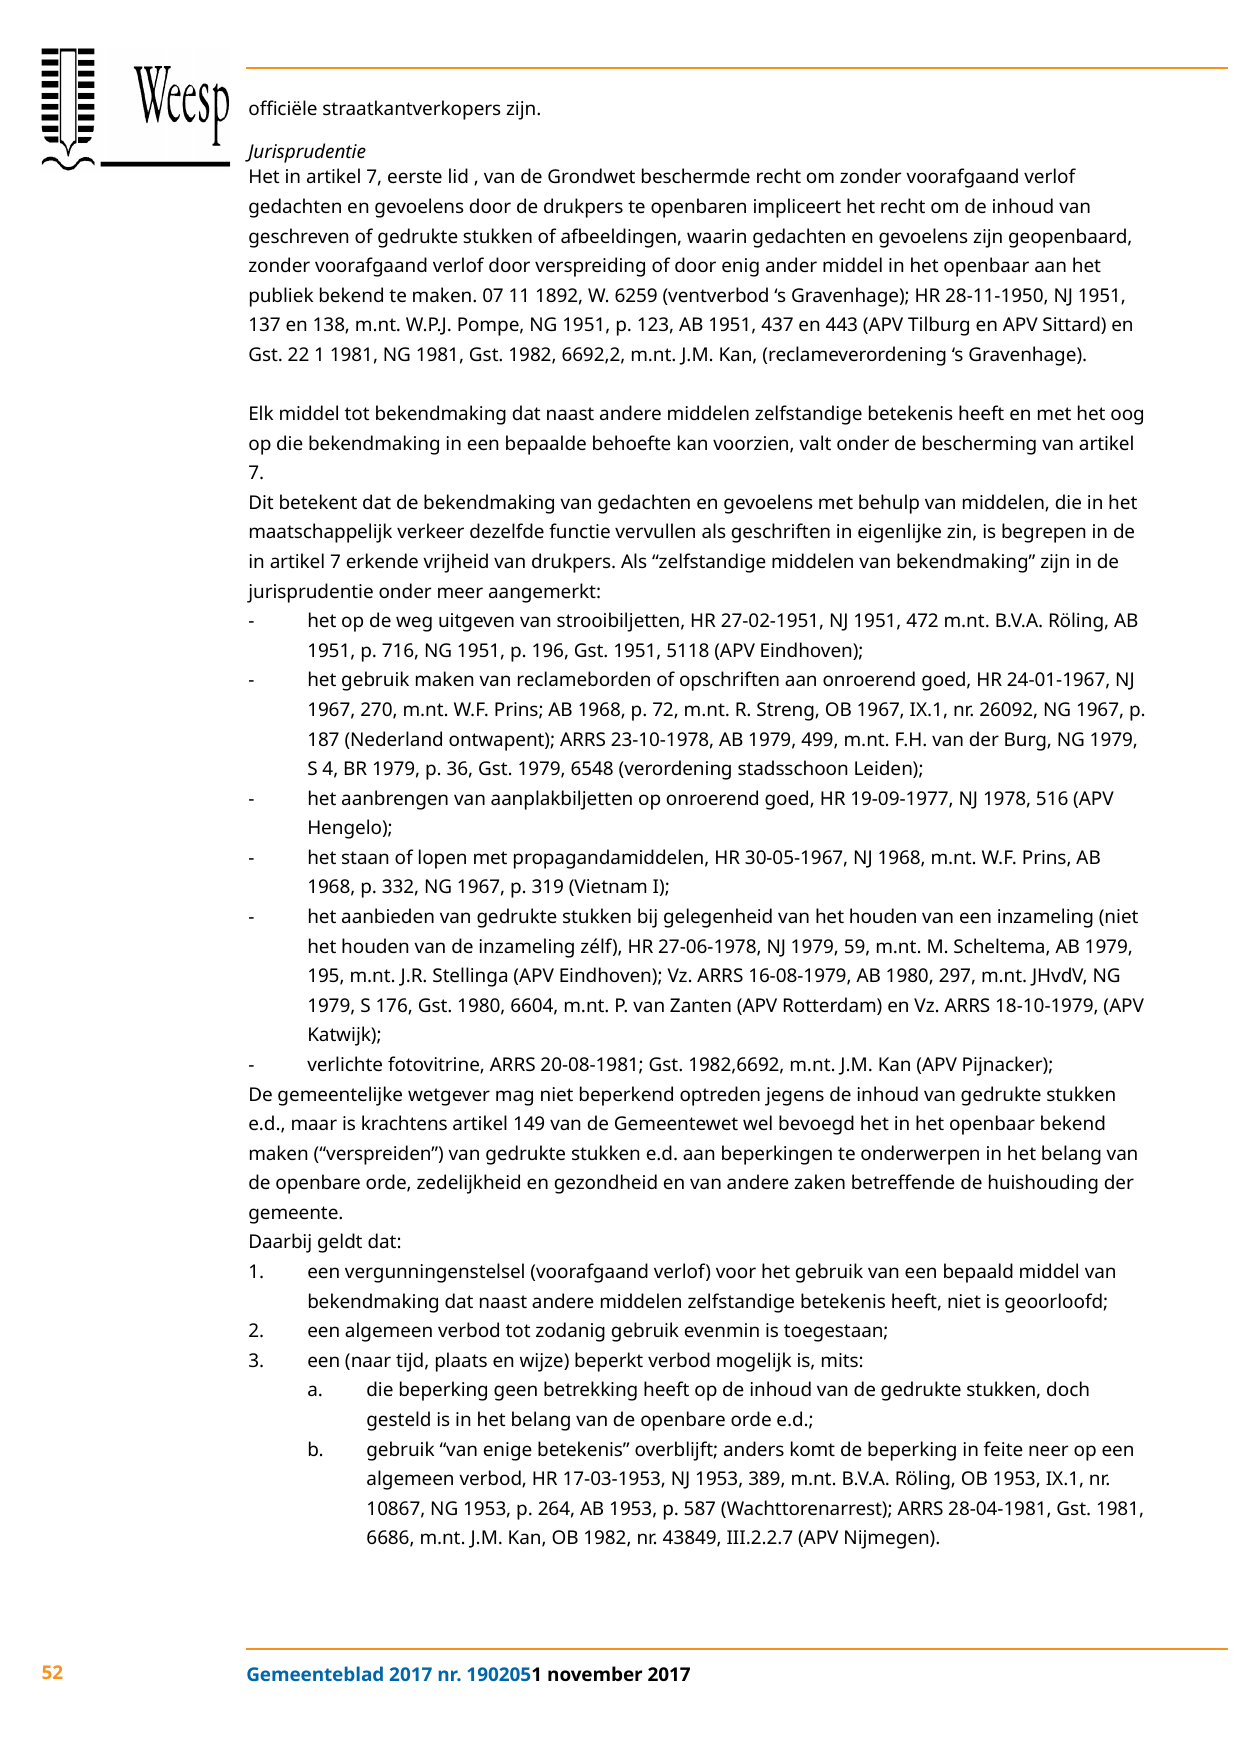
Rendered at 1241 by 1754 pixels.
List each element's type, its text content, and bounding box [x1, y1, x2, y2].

text Het in artikel 7, eerste lid , van de Grondwet beschermde recht om zonder voorafgaand verlof gedachten en gevoelens door de drukpers te openbaren impliceert het recht om de inhoud van geschreven of gedrukte stukken of afbeeldingen, waarin gedachten en gevoelens zijn geopenbaard, zonder voorafgaand verlof door verspreiding of door enig ander middel in het openbaar aan het publiek bekend te maken. 07 11 1892, W. 6259 (ventverbod ‘s Gravenhage); HR 28-11-1950, NJ 1951, 137 en 138, m.nt. W.P.J. Pompe, NG 1951, p. 123, AB 1951, 437 en 443 (APV Tilburg en APV Sittard) en Gst. 22 1 1981, NG 1981, Gst. 1982, 6692,2, m.nt. J.M. Kan, (reclameverordening ‘s Gravenhage). [248, 164, 1152, 367]
text De gemeentelijke wetgever mag niet beperkend optreden jegens de inhoud van gedrukte stukken e.d., maar is krachtens artikel 149 van de Gemeentewet wel bevoegd het in het openbaar bekend maken (“verspreiden”) van gedrukte stukken e.d. aan beperkingen te onderwerpen in het belang van de openbare orde, zedelijkheid en gezondheid en van andere zaken betreffende de huishouding der gemeente. [248, 1081, 1152, 1225]
list het aanbrengen van aanplakbiljetten op onroerend goed, HR 19-09-1977, NJ 1978, 516 (APV Hengelo); [248, 785, 1152, 840]
list een algemeen verbod tot zodanig gebruik evenmin is toegestaan; [248, 1317, 1152, 1343]
list het gebruik maken van reclameborden of opschriften aan onroerend goed, HR 24-01-1967, NJ 1967, 270, m.nt. W.F. Prins; AB 1968, p. 72, m.nt. R. Streng, OB 1967, IX.1, nr. 26092, NG 1967, p. 187 (Nederland ontwapent); ARRS 23-10-1978, AB 1979, 499, m.nt. F.H. van der Burg, NG 1979, S 4, BR 1979, p. 36, Gst. 1979, 6548 (verordening stadsschoon Leiden); [248, 667, 1152, 781]
list gebruik “van enige betekenis” overblijft; anders komt de beperking in feite neer op een algemeen verbod, HR 17-03-1953, NJ 1953, 389, m.nt. B.V.A. Röling, OB 1953, IX.1, nr. 10867, NG 1953, p. 264, AB 1953, p. 587 (Wachttorenarrest); ARRS 28-04-1981, Gst. 1981, 6686, m.nt. J.M. Kan, OB 1982, nr. 43849, III.2.2.7 (APV Nijmegen). [307, 1436, 1152, 1550]
list verlichte fotovitrine, ARRS 20-08-1981; Gst. 1982,6692, m.nt. J.M. Kan (APV Pijnacker); [248, 1051, 1152, 1077]
text Dit betekent dat de bekendmaking van gedachten en gevoelens met behulp van middelen, die in het maatschappelijk verkeer dezelfde functie vervullen als geschriften in eigenlijke zin, is begrepen in de in artikel 7 erkende vrijheid van drukpers. Als “zelfstandige middelen van bekendmaking” zijn in de jurisprudentie onder meer aangemerkt: [248, 489, 1152, 603]
list het op de weg uitgeven van strooibiljetten, HR 27-02-1951, NJ 1951, 472 m.nt. B.V.A. Röling, AB 1951, p. 716, NG 1951, p. 196, Gst. 1951, 5118 (APV Eindhoven); [248, 607, 1152, 663]
list het staan of lopen met propagandamiddelen, HR 30-05-1967, NJ 1968, m.nt. W.F. Prins, AB 1968, p. 332, NG 1967, p. 319 (Vietnam I); [248, 844, 1152, 899]
list die beperking geen betrekking heeft op de inhoud van de gedrukte stukken, doch gesteld is in het belang van de openbare orde e.d.; [307, 1377, 1152, 1432]
list een (naar tijd, plaats en wijze) beperkt verbod mogelijk is, mits: [248, 1347, 1152, 1373]
text officiële straatkantverkopers zijn. [248, 95, 1152, 121]
list het aanbieden van gedrukte stukken bij gelegenheid van het houden van een inzameling (niet het houden van de inzameling zélf), HR 27-06-1978, NJ 1979, 59, m.nt. M. Scheltema, AB 1979, 195, m.nt. J.R. Stellinga (APV Eindhoven); Vz. ARRS 16-08-1979, AB 1980, 297, m.nt. JHvdV, NG 1979, S 176, Gst. 1980, 6604, m.nt. P. van Zanten (APV Rotterdam) en Vz. ARRS 18-10-1979, (APV Katwijk); [248, 903, 1152, 1047]
picture [41, 47, 231, 172]
text Jurisprudentie [248, 138, 1152, 164]
list een vergunningenstelsel (voorafgaand verlof) voor het gebruik van een bepaald middel van bekendmaking dat naast andere middelen zelfstandige betekenis heeft, niet is geoorloofd; [248, 1258, 1152, 1313]
text Daarbij geldt dat: [248, 1229, 1152, 1254]
text Elk middel tot bekendmaking dat naast andere middelen zelfstandige betekenis heeft en met het oog op die bekendmaking in een bepaalde behoefte kan voorzien, valt onder de bescherming van artikel 7. [248, 400, 1152, 485]
